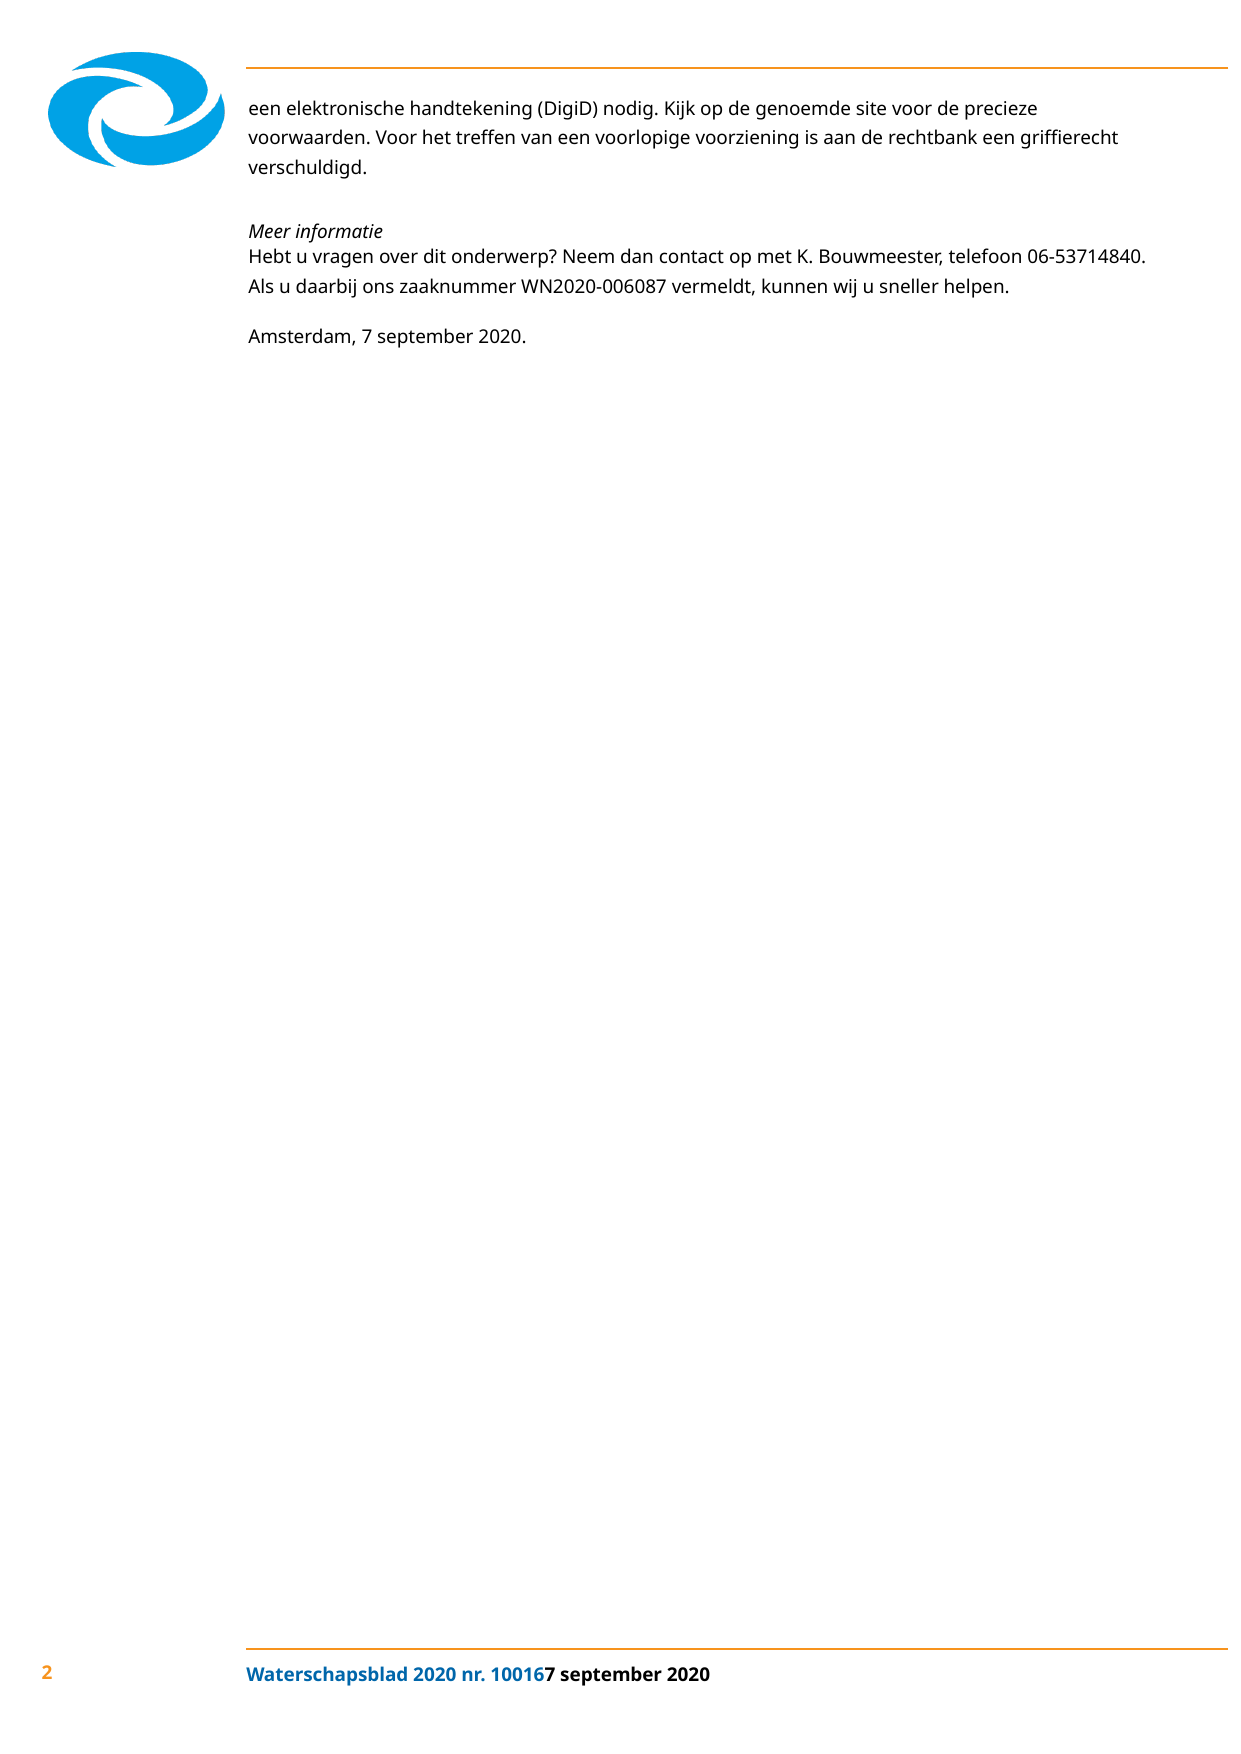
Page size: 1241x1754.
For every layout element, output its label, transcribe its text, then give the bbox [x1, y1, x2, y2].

text een elektronische handtekening (DigiD) nodig. Kijk op de genoemde site voor de precieze voorwaarden. Voor het treffen van een voorlopige voorziening is aan de rechtbank een griffierecht verschuldigd. [248, 95, 1152, 180]
picture [41, 47, 231, 172]
text Amsterdam, 7 september 2020. [248, 324, 1152, 349]
text Hebt u vragen over dit onderwerp? Neem dan contact op met K. Bouwmeester, telefoon 06-53714840. Als u daarbij ons zaaknummer WN2020-006087 vermeldt, kunnen wij u sneller helpen. [248, 244, 1152, 299]
text Meer informatie [248, 218, 1152, 244]
